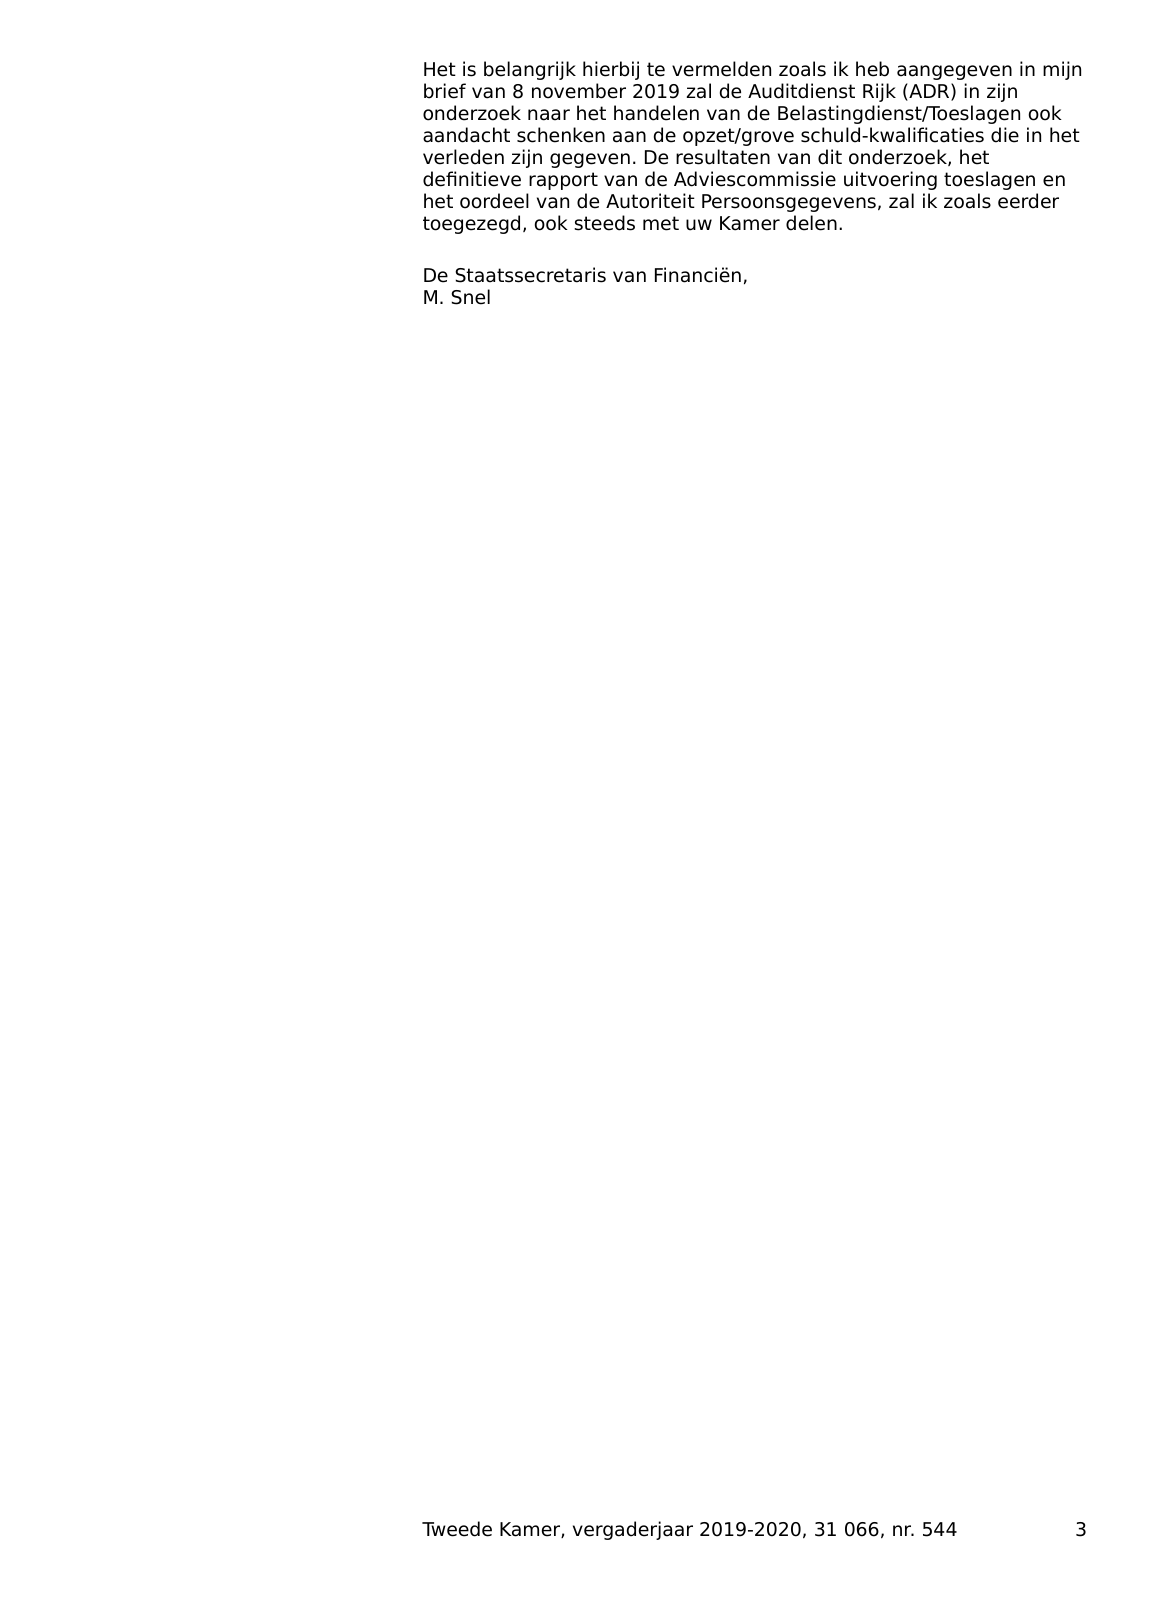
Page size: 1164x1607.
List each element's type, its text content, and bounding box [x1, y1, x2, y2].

text Het is belangrijk hierbij te vermelden zoals ik heb aangegeven in mijn brief van 8 november 2019 zal de Auditdienst Rijk (ADR) in zijn onderzoek naar het handelen van de Belastingdienst/Toeslagen ook aandacht schenken aan de opzet/grove schuld-kwalificaties die in het verleden zijn gegeven. De resultaten van dit onderzoek, het definitieve rapport van de Adviescommissie uitvoering toeslagen en het oordeel van de Autoriteit Persoonsgegevens, zal ik zoals eerder toegezegd, ook steeds met uw Kamer delen. [422, 59, 1087, 235]
text De Staatssecretaris van Financiën, M. Snel [422, 265, 1087, 309]
